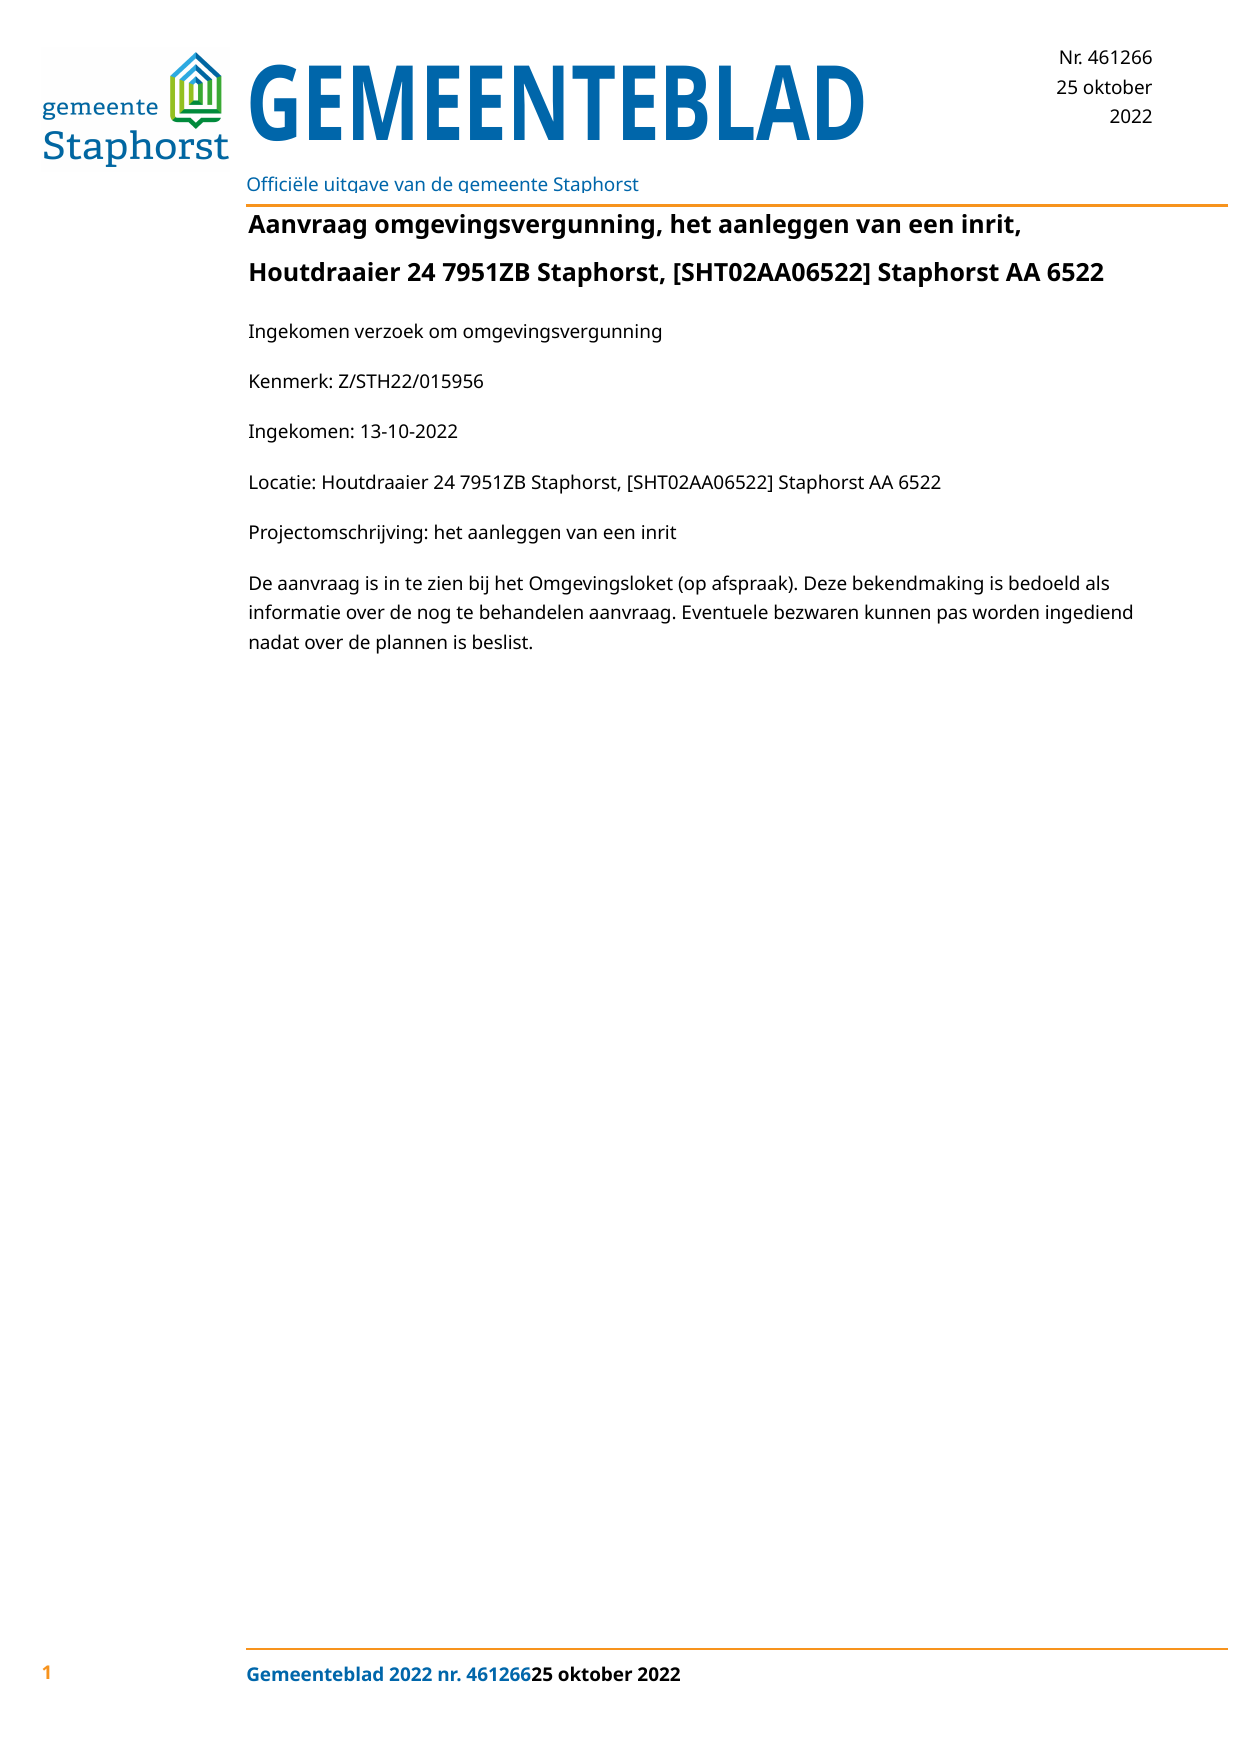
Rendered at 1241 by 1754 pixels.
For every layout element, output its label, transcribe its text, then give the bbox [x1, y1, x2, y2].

text Kenmerk: Z/STH22/015956 [248, 368, 1152, 394]
text Projectomschrijving: het aanleggen van een inrit [248, 519, 1152, 545]
text Ingekomen verzoek om omgevingsvergunning [248, 318, 1152, 344]
text Aanvraag omgevingsvergunning, het aanleggen van een inrit, Houtdraaier 24 7951ZB Staphorst, [SHT02AA06522] Staphorst AA 6522 [248, 207, 1152, 288]
text De aanvraag is in te zien bij het Omgevingsloket (op afspraak). Deze bekendmaking is bedoeld als informatie over de nog te behandelen aanvraag. Eventuele bezwaren kunnen pas worden ingediend nadat over de plannen is beslist. [248, 570, 1152, 655]
text Ingekomen: 13-10-2022 [248, 419, 1152, 444]
picture [41, 47, 231, 172]
text Locatie: Houtdraaier 24 7951ZB Staphorst, [SHT02AA06522] Staphorst AA 6522 [248, 469, 1152, 495]
